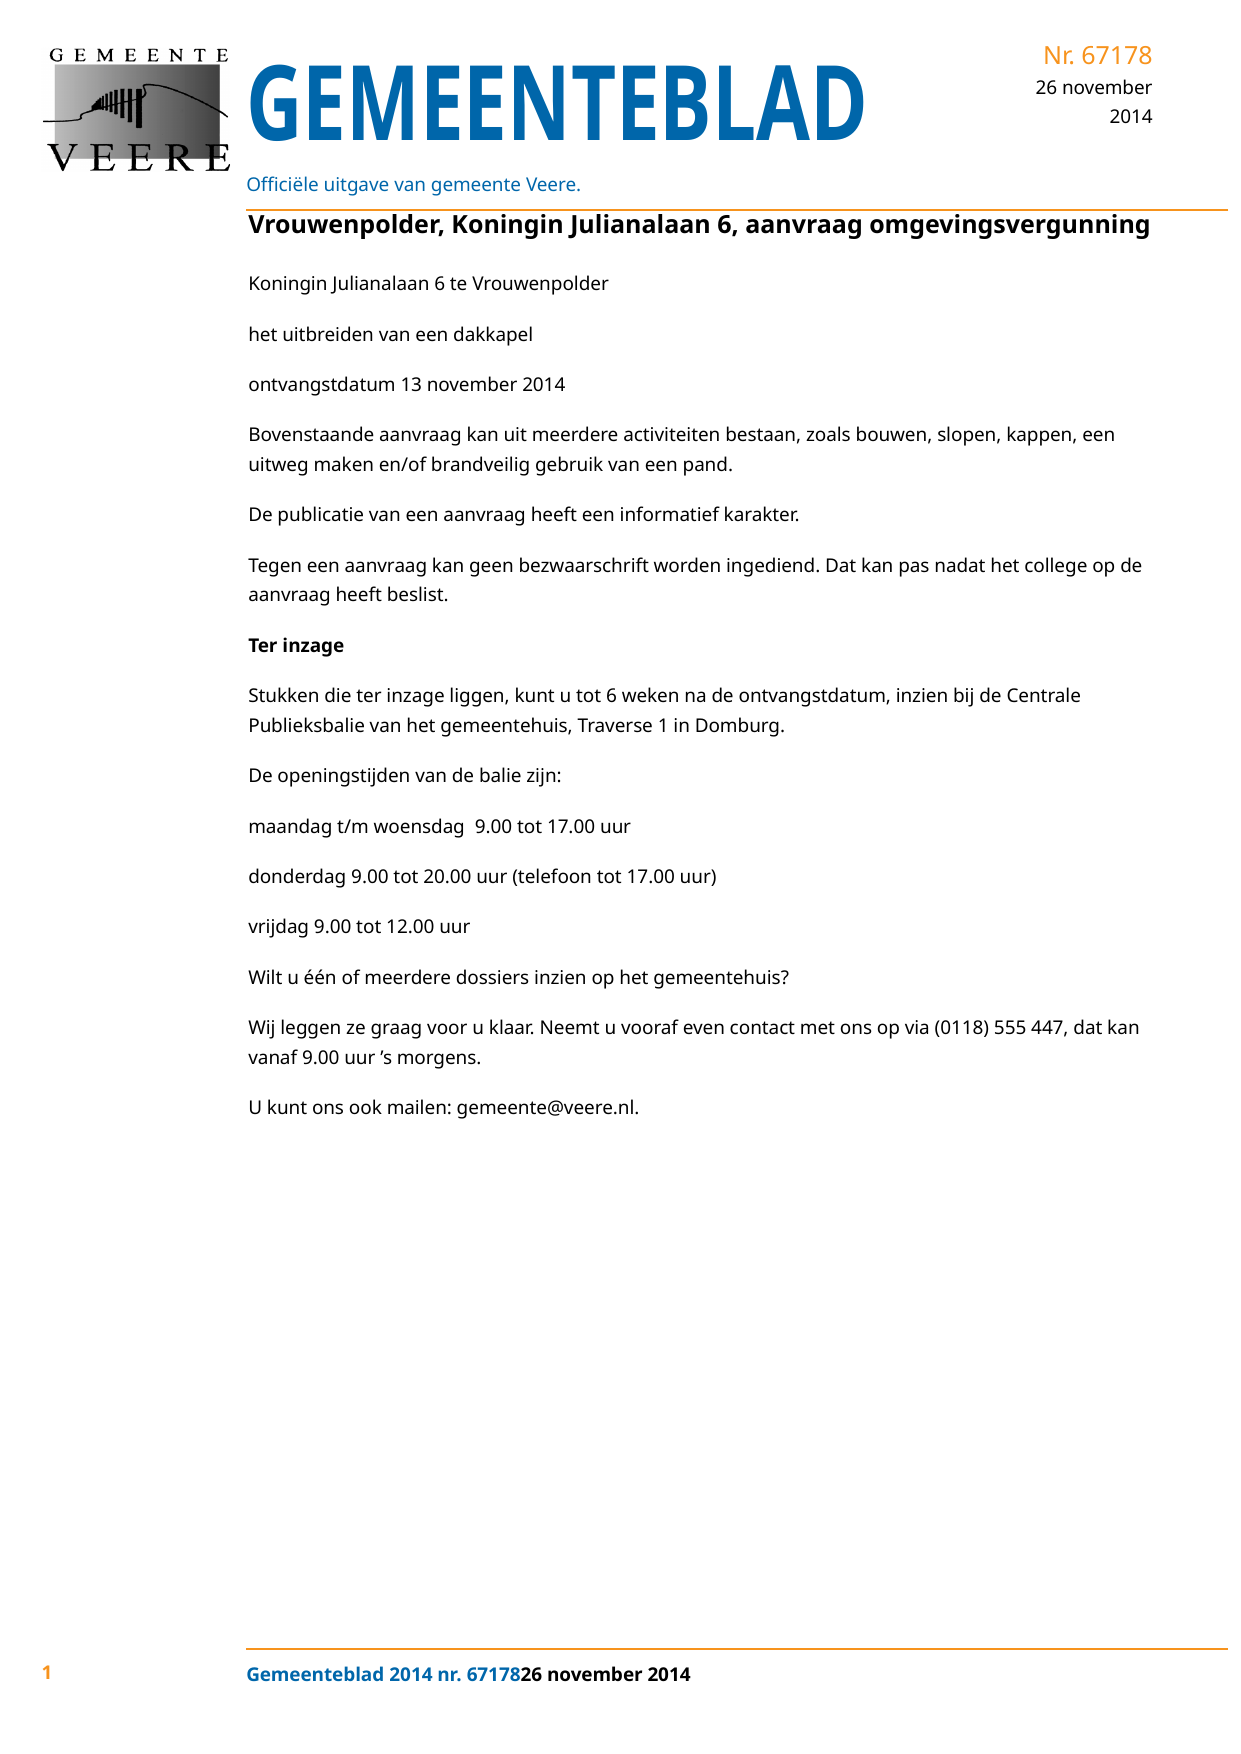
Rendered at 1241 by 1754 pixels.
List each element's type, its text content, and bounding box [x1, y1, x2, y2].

picture [41, 47, 231, 172]
text Tegen een aanvraag kan geen bezwaarschrift worden ingediend. Dat kan pas nadat het college op de aanvraag heeft beslist. [248, 552, 1152, 607]
text Ter inzage [248, 632, 1152, 658]
text ontvangstdatum 13 november 2014 [248, 371, 1152, 397]
text het uitbreiden van een dakkapel [248, 321, 1152, 346]
text Wij leggen ze graag voor u klaar. Neemt u vooraf even contact met ons op via (0118) 555 447, dat kan vanaf 9.00 uur ’s morgens. [248, 1014, 1152, 1070]
text Stukken die ter inzage liggen, kunt u tot 6 weken na de ontvangstdatum, inzien bij de Centrale Publieksbalie van het gemeentehuis, Traverse 1 in Domburg. [248, 682, 1152, 738]
text Koningin Julianalaan 6 te Vrouwenpolder [248, 270, 1152, 296]
text vrijdag 9.00 tot 12.00 uur [248, 914, 1152, 939]
text De openingstijden van de balie zijn: [248, 762, 1152, 788]
text Wilt u één of meerdere dossiers inzien op het gemeentehuis? [248, 964, 1152, 990]
text U kunt ons ook mailen: gemeente@veere.nl. [248, 1094, 1152, 1120]
text De publicatie van een aanvraag heeft een informatief karakter. [248, 502, 1152, 527]
text donderdag 9.00 tot 20.00 uur (telefoon tot 17.00 uur) [248, 863, 1152, 889]
text Vrouwenpolder, Koningin Julianalaan 6, aanvraag omgevingsvergunning [248, 211, 1152, 241]
text Bovenstaande aanvraag kan uit meerdere activiteiten bestaan, zoals bouwen, slopen, kappen, een uitweg maken en/of brandveilig gebruik van een pand. [248, 422, 1152, 477]
text maandag t/m woensdag 9.00 tot 17.00 uur [248, 813, 1152, 838]
